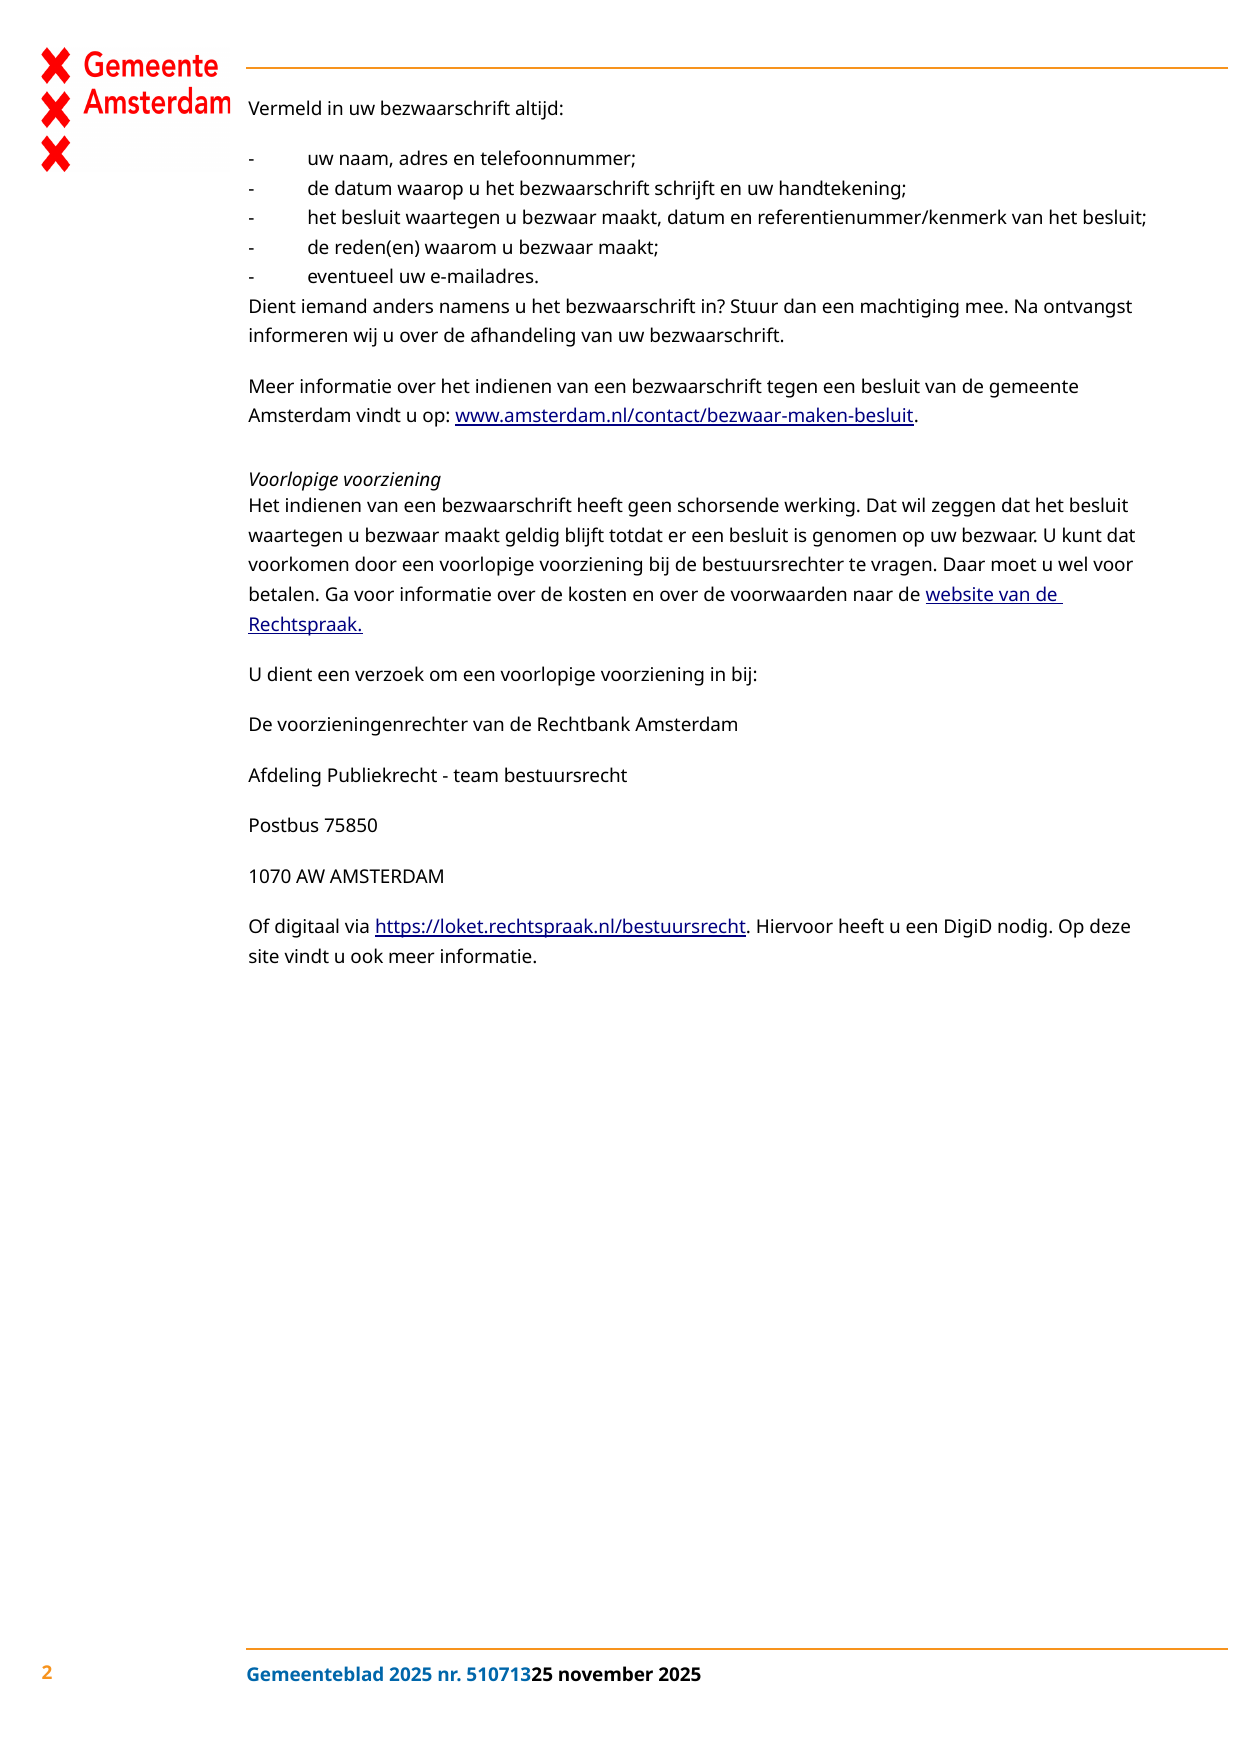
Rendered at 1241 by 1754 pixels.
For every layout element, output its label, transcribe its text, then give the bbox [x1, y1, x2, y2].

text 1070 AW AMSTERDAM [248, 863, 1152, 888]
text Dient iemand anders namens u het bezwaarschrift in? Stuur dan een machtiging mee. Na ontvangst informeren wij u over de afhandeling van uw bezwaarschrift. [248, 293, 1152, 348]
list eventueel uw e-mailadres. [248, 263, 1152, 289]
list de reden(en) waarom u bezwaar maakt; [248, 234, 1152, 260]
text Vermeld in uw bezwaarschrift altijd: [248, 95, 1152, 121]
text Het indienen van een bezwaarschrift heeft geen schorsende werking. Dat wil zeggen dat het besluit waartegen u bezwaar maakt geldig blijft totdat er een besluit is genomen op uw bezwaar. U kunt dat voorkomen door een voorlopige voorziening bij de bestuursrechter te vragen. Daar moet u wel voor betalen. Ga voor informatie over de kosten en over de voorwaarden naar de website van de Rechtspraak. [248, 492, 1152, 636]
text Afdeling Publiekrecht - team bestuursrecht [248, 762, 1152, 788]
text Meer informatie over het indienen van een bezwaarschrift tegen een besluit van de gemeente Amsterdam vindt u op: www.amsterdam.nl/contact/bezwaar-maken-besluit. [248, 373, 1152, 428]
list de datum waarop u het bezwaarschrift schrijft en uw handtekening; [248, 175, 1152, 201]
list het besluit waartegen u bezwaar maakt, datum en referentienummer/kenmerk van het besluit; [248, 204, 1152, 230]
text U dient een verzoek om een voorlopige voorziening in bij: [248, 661, 1152, 687]
text Of digitaal via https://loket.rechtspraak.nl/bestuursrecht. Hiervoor heeft u een DigiD nodig. Op deze site vindt u ook meer informatie. [248, 913, 1152, 968]
text De voorzieningenrechter van de Rechtbank Amsterdam [248, 712, 1152, 737]
picture [41, 47, 231, 172]
text Voorlopige voorziening [248, 467, 1152, 492]
text Postbus 75850 [248, 812, 1152, 838]
list uw naam, adres en telefoonnummer; [248, 145, 1152, 171]
